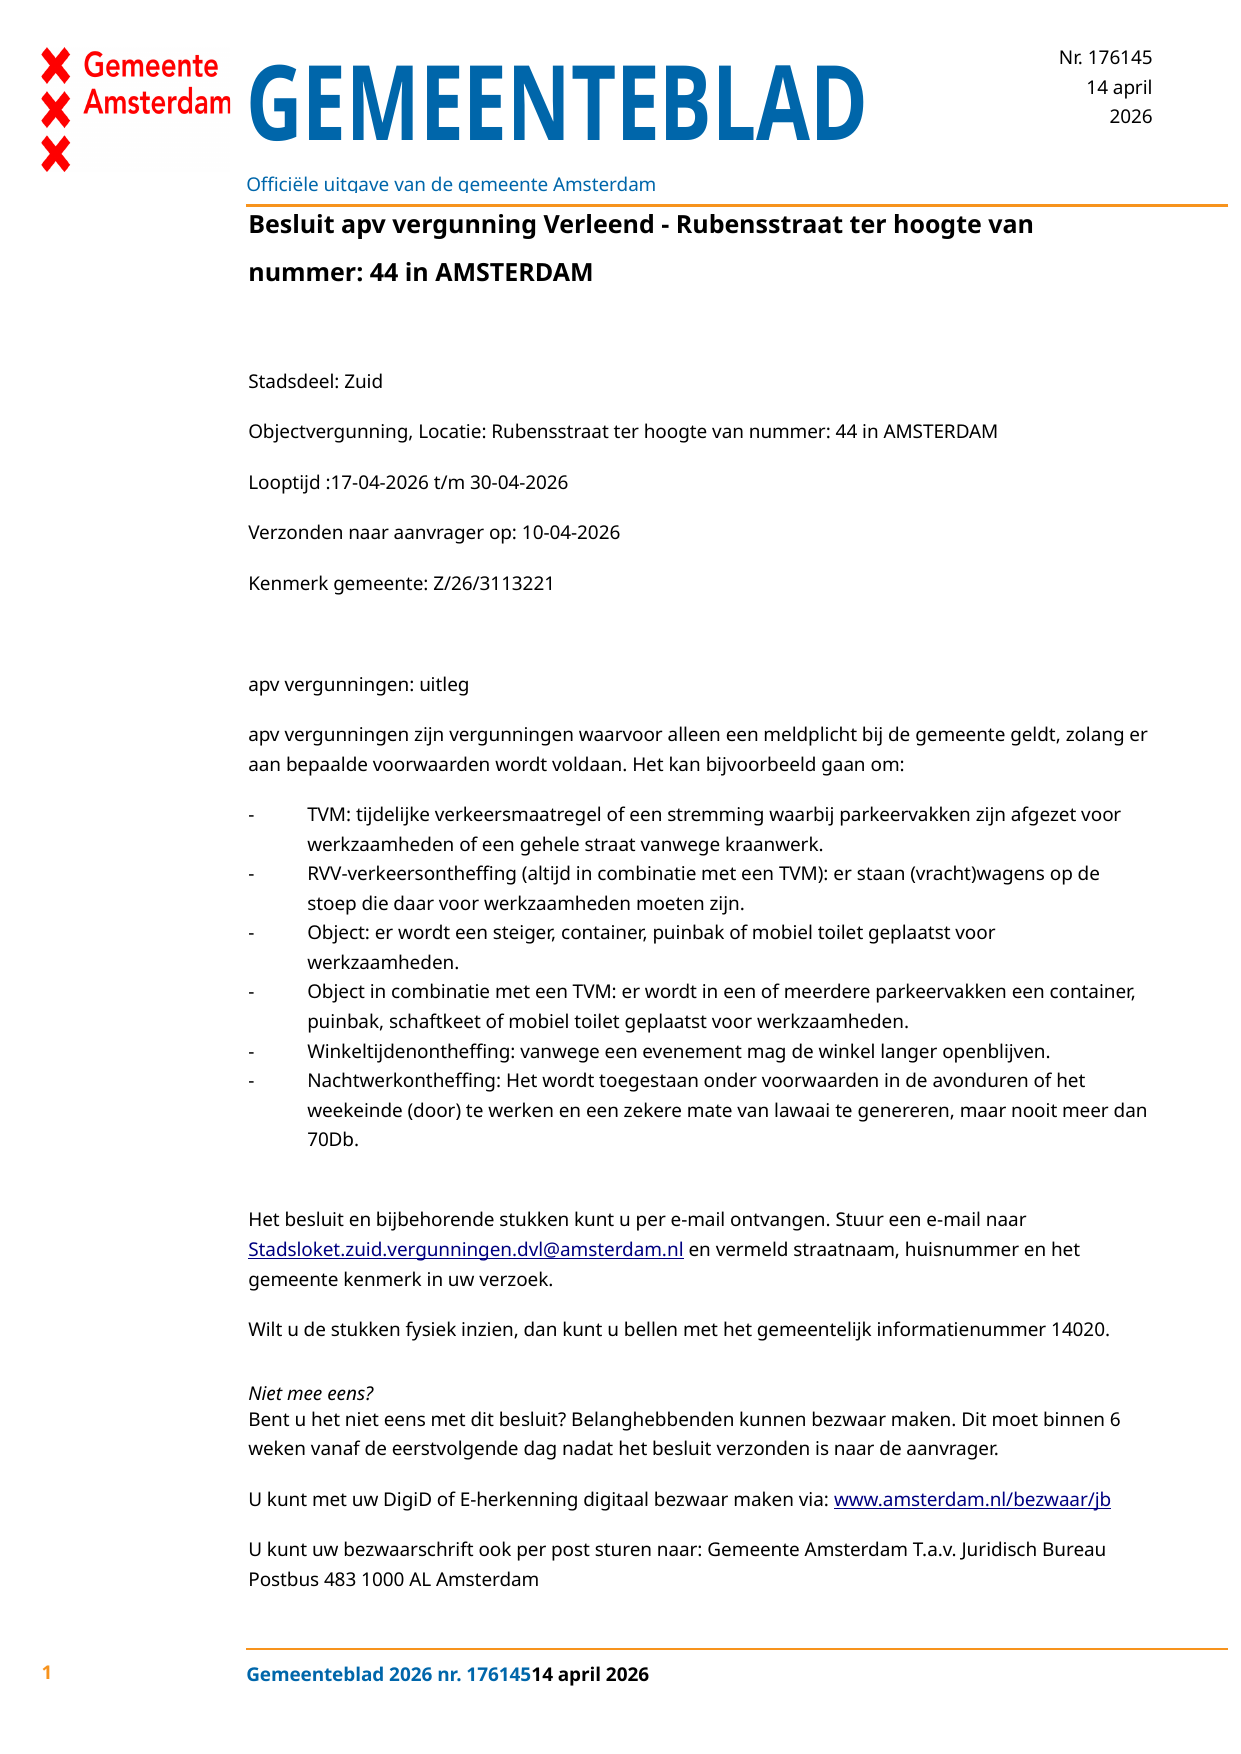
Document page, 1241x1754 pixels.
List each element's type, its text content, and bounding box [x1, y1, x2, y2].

text Niet mee eens? [248, 1380, 1152, 1406]
list TVM: tijdelijke verkeersmaatregel of een stremming waarbij parkeervakken zijn afgezet voor werkzaamheden of een gehele straat vanwege kraanwerk. [248, 801, 1152, 857]
text Verzonden naar aanvrager op: 10-04-2026 [248, 519, 1152, 545]
text apv vergunningen zijn vergunningen waarvoor alleen een meldplicht bij de gemeente geldt, zolang er aan bepaalde voorwaarden wordt voldaan. Het kan bijvoorbeeld gaan om: [248, 721, 1152, 777]
text Objectvergunning, Locatie: Rubensstraat ter hoogte van nummer: 44 in AMSTERDAM [248, 419, 1152, 444]
text Besluit apv vergunning Verleend - Rubensstraat ter hoogte van nummer: 44 in AMSTERDAM [248, 207, 1152, 288]
text Het besluit en bijbehorende stukken kunt u per e-mail ontvangen. Stuur een e-mail naar Stadsloket.zuid.vergunningen.dvl@amsterdam.nl en vermeld straatnaam, huisnummer en het gemeente kenmerk in uw verzoek. [248, 1207, 1152, 1292]
text Kenmerk gemeente: Z/26/3113221 [248, 570, 1152, 596]
list Object in combinatie met een TVM: er wordt in een of meerdere parkeervakken een container, puinbak, schaftkeet of mobiel toilet geplaatst voor werkzaamheden. [248, 979, 1152, 1034]
list Winkeltijdenontheffing: vanwege een evenement mag de winkel langer openblijven. [248, 1038, 1152, 1064]
list Nachtwerkontheffing: Het wordt toegestaan onder voorwaarden in de avonduren of het weekeinde (door) te werken en een zekere mate van lawaai te genereren, maar nooit meer dan 70Db. [248, 1067, 1152, 1152]
list Object: er wordt een steiger, container, puinbak of mobiel toilet geplaatst voor werkzaamheden. [248, 919, 1152, 975]
text Stadsdeel: Zuid [248, 368, 1152, 394]
text U kunt met uw DigiD of E-herkenning digitaal bezwaar maken via: www.amsterdam.nl/bezwaar/jb [248, 1486, 1152, 1512]
text U kunt uw bezwaarschrift ook per post sturen naar: Gemeente Amsterdam T.a.v. Juridisch Bureau Postbus 483 1000 AL Amsterdam [248, 1536, 1152, 1592]
text apv vergunningen: uitleg [248, 671, 1152, 697]
text Bent u het niet eens met dit besluit? Belanghebbenden kunnen bezwaar maken. Dit moet binnen 6 weken vanaf de eerstvolgende dag nadat het besluit verzonden is naar de aanvrager. [248, 1406, 1152, 1461]
text Looptijd :17-04-2026 t/m 30-04-2026 [248, 469, 1152, 495]
picture [41, 47, 231, 172]
list RVV-verkeersontheffing (altijd in combinatie met een TVM): er staan (vracht)wagens op de stoep die daar voor werkzaamheden moeten zijn. [248, 860, 1152, 916]
text Wilt u de stukken fysiek inzien, dan kunt u bellen met het gemeentelijk informatienummer 14020. [248, 1316, 1152, 1342]
